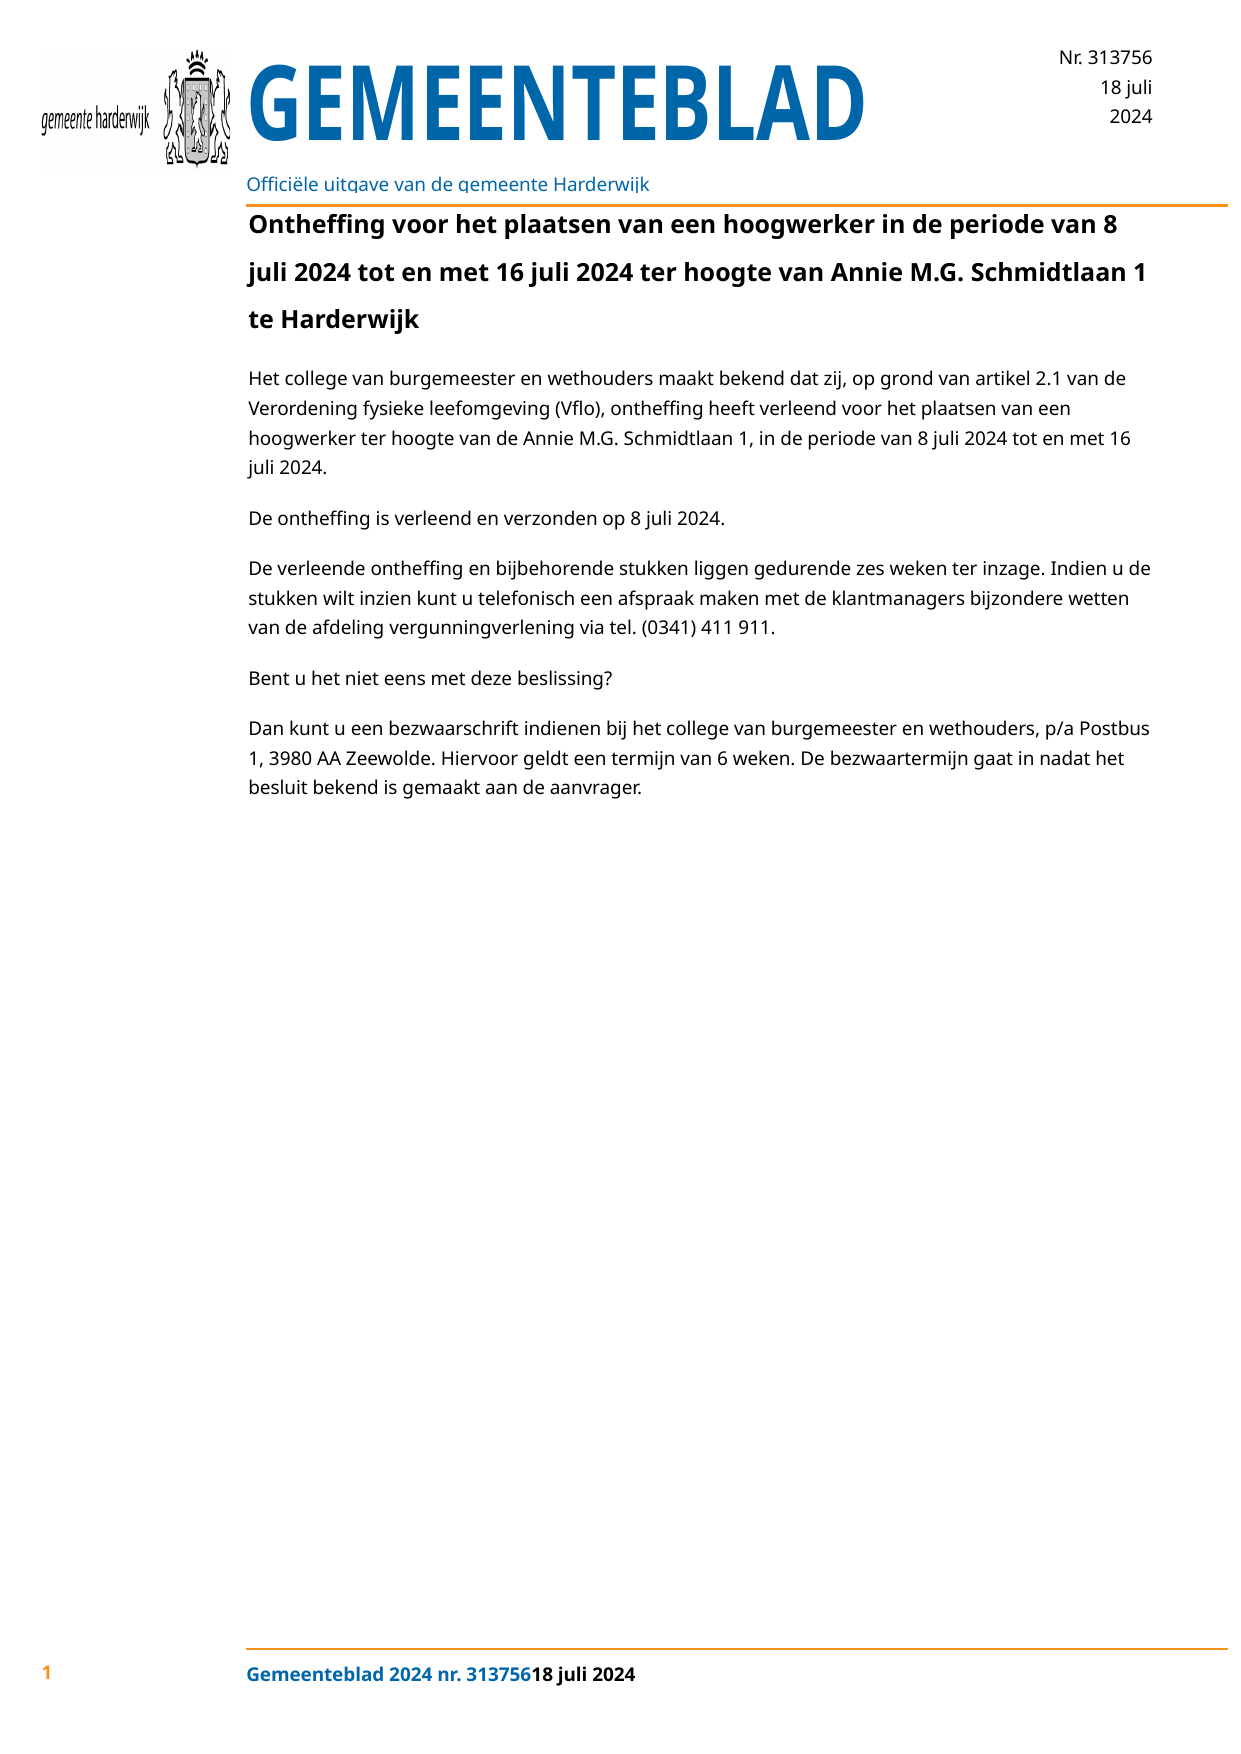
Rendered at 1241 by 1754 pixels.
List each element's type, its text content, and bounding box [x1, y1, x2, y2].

text Bent u het niet eens met deze beslissing? [248, 665, 1152, 690]
text Het college van burgemeester en wethouders maakt bekend dat zij, op grond van artikel 2.1 van de Verordening fysieke leefomgeving (Vflo), ontheffing heeft verleend voor het plaatsen van een hoogwerker ter hoogte van de Annie M.G. Schmidtlaan 1, in de periode van 8 juli 2024 tot en met 16 juli 2024. [248, 366, 1152, 480]
text Dan kunt u een bezwaarschrift indienen bij het college van burgemeester en wethouders, p/a Postbus 1, 3980 AA Zeewolde. Hiervoor geldt een termijn van 6 weken. De bezwaartermijn gaat in nadat het besluit bekend is gemaakt aan de aanvrager. [248, 715, 1152, 800]
text Ontheffing voor het plaatsen van een hoogwerker in de periode van 8 juli 2024 tot en met 16 juli 2024 ter hoogte van Annie M.G. Schmidtlaan 1 te Harderwijk [248, 207, 1152, 336]
picture [41, 47, 231, 172]
text De verleende ontheffing en bijbehorende stukken liggen gedurende zes weken ter inzage. Indien u de stukken wilt inzien kunt u telefonisch een afspraak maken met de klantmanagers bijzondere wetten van de afdeling vergunningverlening via tel. (0341) 411 911. [248, 555, 1152, 640]
text De ontheffing is verleend en verzonden op 8 juli 2024. [248, 505, 1152, 530]
